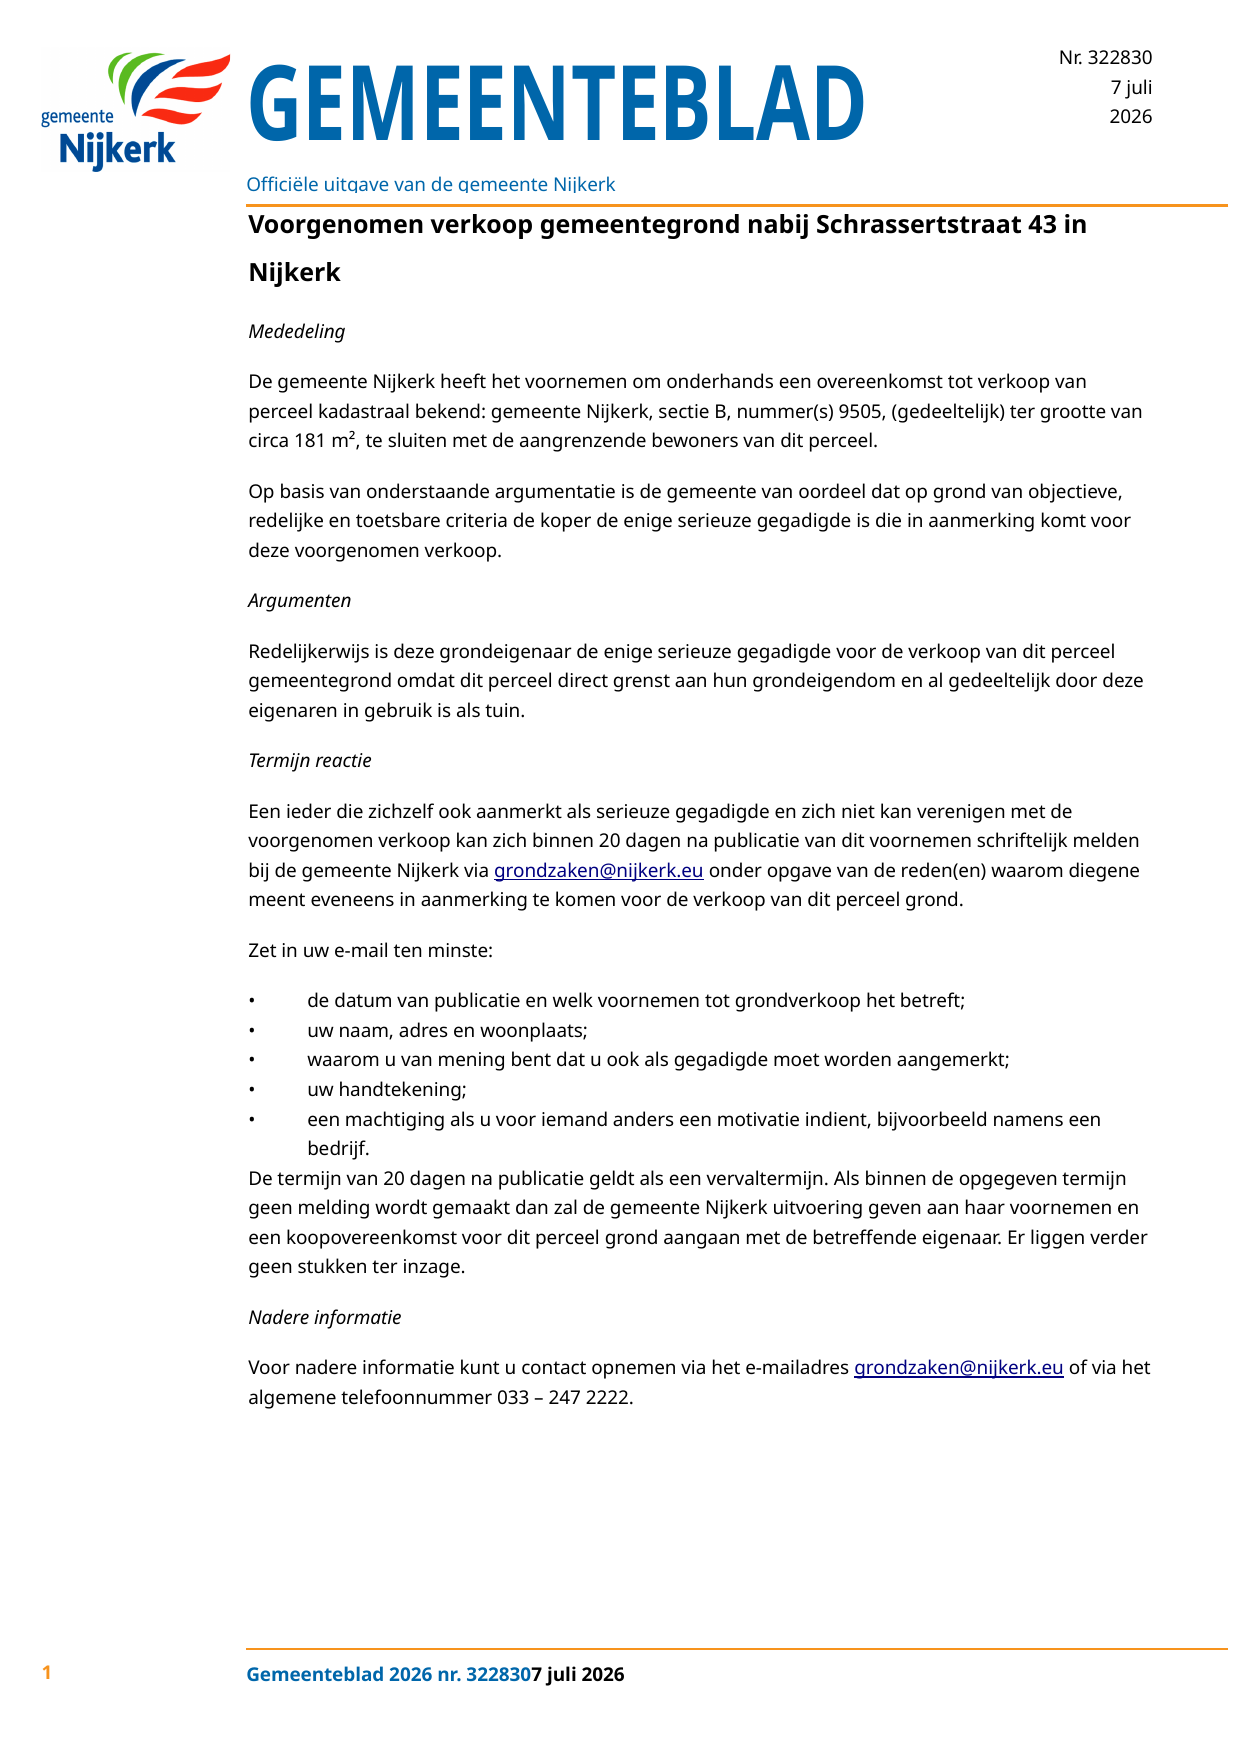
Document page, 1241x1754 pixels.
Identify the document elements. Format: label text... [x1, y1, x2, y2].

list een machtiging als u voor iemand anders een motivatie indient, bijvoorbeeld namens een bedrijf. [248, 1106, 1152, 1161]
text Een ieder die zichzelf ook aanmerkt als serieuze gegadigde en zich niet kan verenigen met de voorgenomen verkoop kan zich binnen 20 dagen na publicatie van dit voornemen schriftelijk melden bij de gemeente Nijkerk via grondzaken@nijkerk.eu onder opgave van de reden(en) waarom diegene meent eveneens in aanmerking te komen voor de verkoop van dit perceel grond. [248, 798, 1152, 912]
picture [41, 47, 231, 172]
text Redelijkerwijs is deze grondeigenaar de enige serieuze gegadigde voor de verkoop van dit perceel gemeentegrond omdat dit perceel direct grenst aan hun grondeigendom en al gedeeltelijk door deze eigenaren in gebruik is als tuin. [248, 638, 1152, 723]
text Termijn reactie [248, 747, 1152, 773]
text Voorgenomen verkoop gemeentegrond nabij Schrassertstraat 43 in Nijkerk [248, 207, 1152, 288]
text Voor nadere informatie kunt u contact opnemen via het e-mailadres grondzaken@nijkerk.eu of via het algemene telefoonnummer 033 – 247 2222. [248, 1354, 1152, 1410]
text Argumenten [248, 587, 1152, 613]
list uw naam, adres en woonplaats; [248, 1017, 1152, 1043]
text Nadere informatie [248, 1304, 1152, 1330]
text De gemeente Nijkerk heeft het voornemen om onderhands een overeenkomst tot verkoop van perceel kadastraal bekend: gemeente Nijkerk, sectie B, nummer(s) 9505, (gedeeltelijk) ter grootte van circa 181 m², te sluiten met de aangrenzende bewoners van dit perceel. [248, 368, 1152, 453]
text Zet in uw e-mail ten minste: [248, 937, 1152, 963]
list waarom u van mening bent dat u ook als gegadigde moet worden aangemerkt; [248, 1047, 1152, 1072]
list de datum van publicatie en welk voornemen tot grondverkoop het betreft; [248, 987, 1152, 1013]
text De termijn van 20 dagen na publicatie geldt als een vervaltermijn. Als binnen de opgegeven termijn geen melding wordt gemaakt dan zal de gemeente Nijkerk uitvoering geven aan haar voornemen en een koopovereenkomst voor dit perceel grond aangaan met de betreffende eigenaar. Er liggen verder geen stukken ter inzage. [248, 1165, 1152, 1279]
text Mededeling [248, 318, 1152, 344]
text Op basis van onderstaande argumentatie is de gemeente van oordeel dat op grond van objectieve, redelijke en toetsbare criteria de koper de enige serieuze gegadigde is die in aanmerking komt voor deze voorgenomen verkoop. [248, 478, 1152, 563]
list uw handtekening; [248, 1076, 1152, 1102]
